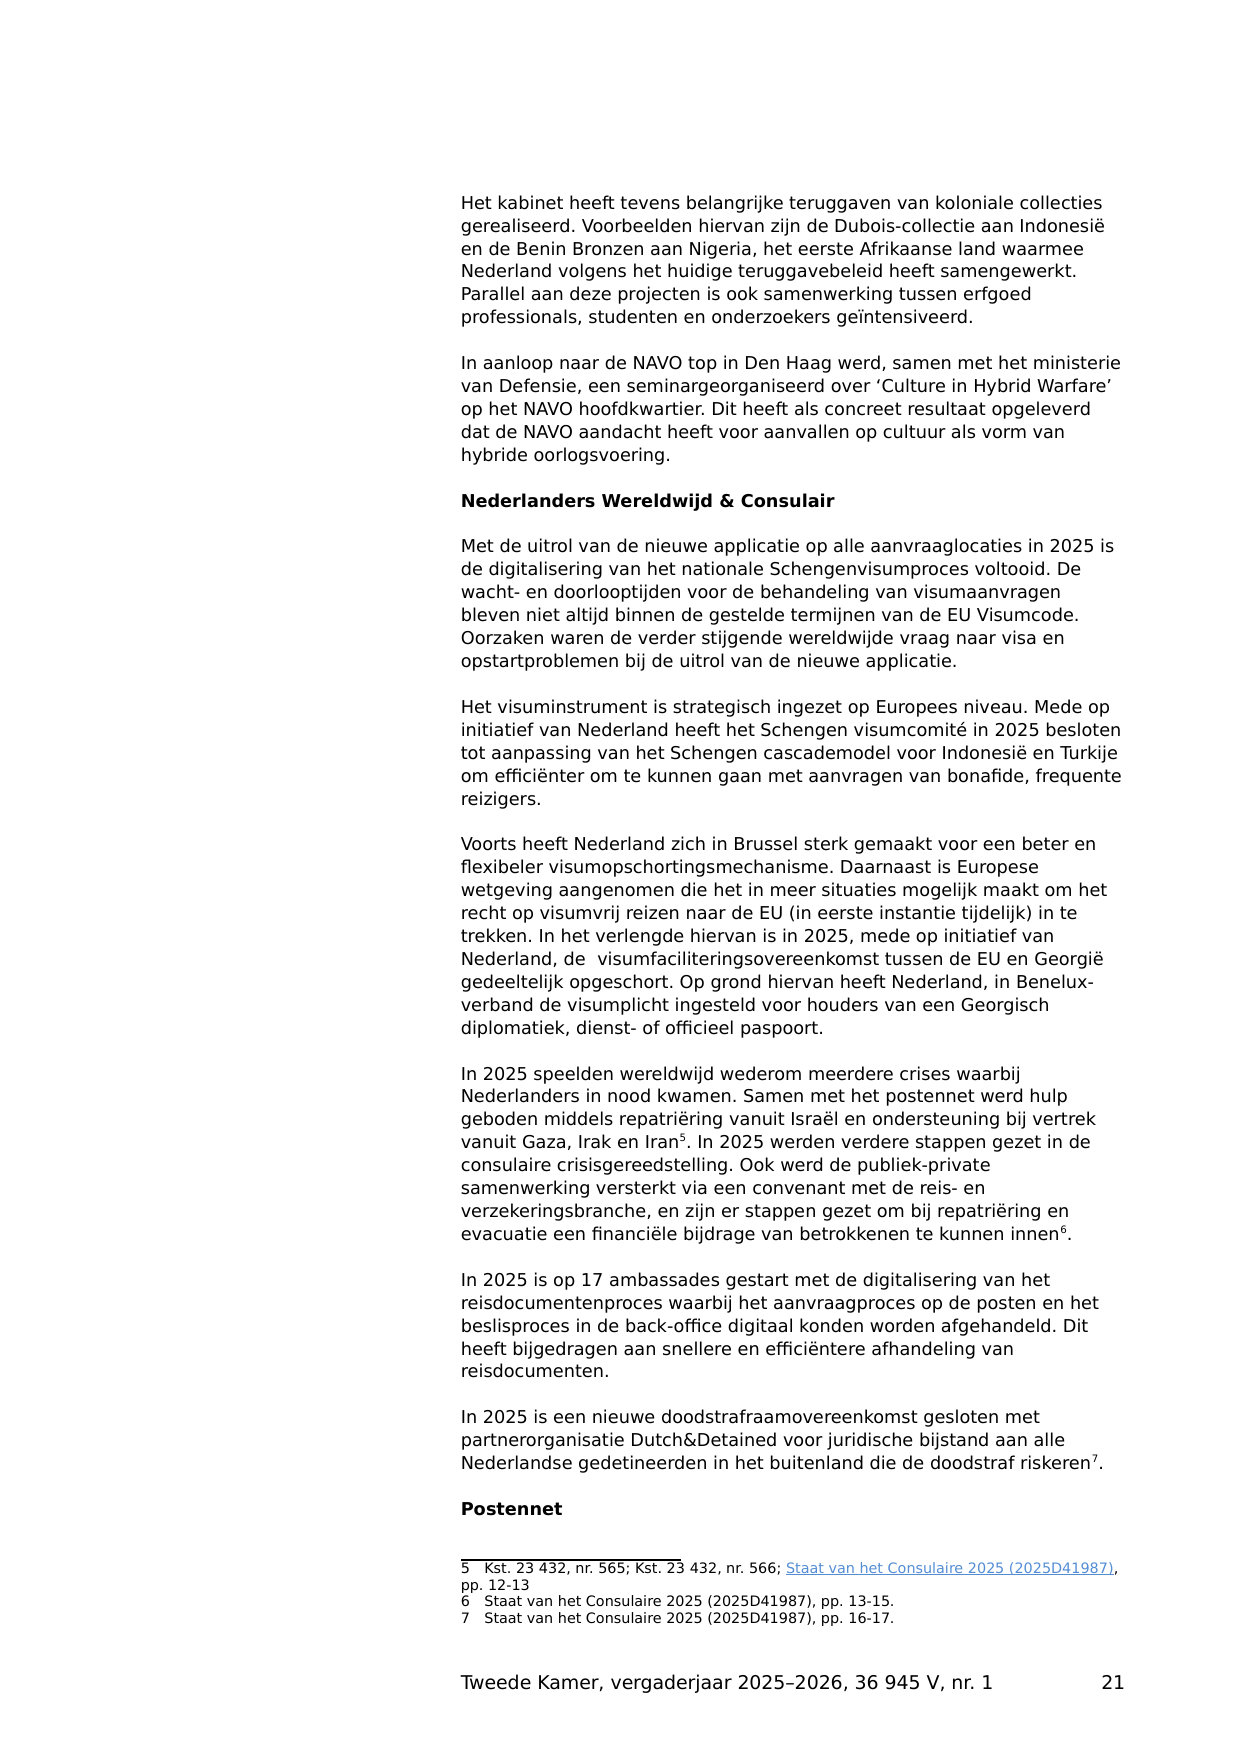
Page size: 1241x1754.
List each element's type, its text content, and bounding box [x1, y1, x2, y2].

text __Staat van het Consulaire 2025 (2025D41987), pp. 13-15. [461, 1593, 1125, 1610]
text Postennet [461, 1497, 1125, 1520]
text Nederlanders Wereldwĳd & Consulair [461, 489, 1125, 512]
text Het kabinet heeft tevens belangrijke teruggaven van koloniale collecties gerealiseerd. Voorbeelden hiervan zijn de Dubois-collectie aan Indonesië en de Benin Bronzen aan Nigeria, het eerste Afrikaanse land waarmee Nederland volgens het huidige teruggavebeleid heeft samengewerkt. Parallel aan deze projecten is ook samenwerking tussen erfgoed professionals, studenten en onderzoekers geïntensiveerd. [461, 191, 1125, 328]
text Met de uitrol van de nieuwe applicatie op alle aanvraaglocaties in 2025 is de digitalisering van het nationale Schengenvisumproces voltooid. De wacht- en doorlooptijden voor de behandeling van visumaanvragen bleven niet altijd binnen de gestelde termijnen van de EU Visumcode. Oorzaken waren de verder stijgende wereldwijde vraag naar visa en opstartproblemen bij de uitrol van de nieuwe applicatie. [461, 534, 1125, 672]
text In 2025 speelden wereldwijd wederom meerdere crises waarbij Nederlanders in nood kwamen. Samen met het postennet werd hulp geboden middels repatriëring vanuit Israël en ondersteuning bij vertrek vanuit Gaza, Irak en Iran. In 2025 werden verdere stappen gezet in de consulaire crisisgereedstelling. Ook werd de publiek-private samenwerking versterkt via een convenant met de reis- en verzekeringsbranche, en zijn er stappen gezet om bij repatriëring en evacuatie een financiële bijdrage van betrokkenen te kunnen innen. [461, 1062, 1125, 1245]
text __Kst. 23 432, nr. 565; Kst. 23 432, nr. 566; Staat van het Consulaire 2025 (2025D41987), pp. 12-13 [461, 1560, 1125, 1593]
text Voorts heeft Nederland zich in Brussel sterk gemaakt voor een beter en flexibeler visumopschortingsmechanisme. Daarnaast is Europese wetgeving aangenomen die het in meer situaties mogelijk maakt om het recht op visumvrij reizen naar de EU (in eerste instantie tijdelijk) in te trekken. In het verlengde hiervan is in 2025, mede op initiatief van Nederland, de visumfaciliteringsovereenkomst tussen de EU en Georgië gedeeltelijk opgeschort. Op grond hiervan heeft Nederland, in Benelux-verband de visumplicht ingesteld voor houders van een Georgisch diplomatiek, dienst- of officieel paspoort. [461, 832, 1125, 1039]
text __Staat van het Consulaire 2025 (2025D41987), pp. 16-17. [461, 1610, 1125, 1627]
text In 2025 is op 17 ambassades gestart met de digitalisering van het reisdocumentenproces waarbij het aanvraagproces op de posten en het beslisproces in de back-office digitaal konden worden afgehandeld. Dit heeft bijgedragen aan snellere en efficiëntere afhandeling van reisdocumenten. [461, 1268, 1125, 1382]
text In aanloop naar de NAVO top in Den Haag werd, samen met het ministerie van Defensie, een seminargeorganiseerd over ‘Culture in Hybrid Warfare’ op het NAVO hoofdkwartier. Dit heeft als concreet resultaat opgeleverd dat de NAVO aandacht heeft voor aanvallen op cultuur als vorm van hybride oorlogsvoering. [461, 351, 1125, 466]
text Het visuminstrument is strategisch ingezet op Europees niveau. Mede op initiatief van Nederland heeft het Schengen visumcomité in 2025 besloten tot aanpassing van het Schengen cascademodel voor Indonesië en Turkije om efficiënter om te kunnen gaan met aanvragen van bonafide, frequente reizigers. [461, 695, 1125, 809]
text In 2025 is een nieuwe doodstrafraamovereenkomst gesloten met partnerorganisatie Dutch&Detained voor juridische bijstand aan alle Nederlandse gedetineerden in het buitenland die de doodstraf riskeren. [461, 1405, 1125, 1474]
